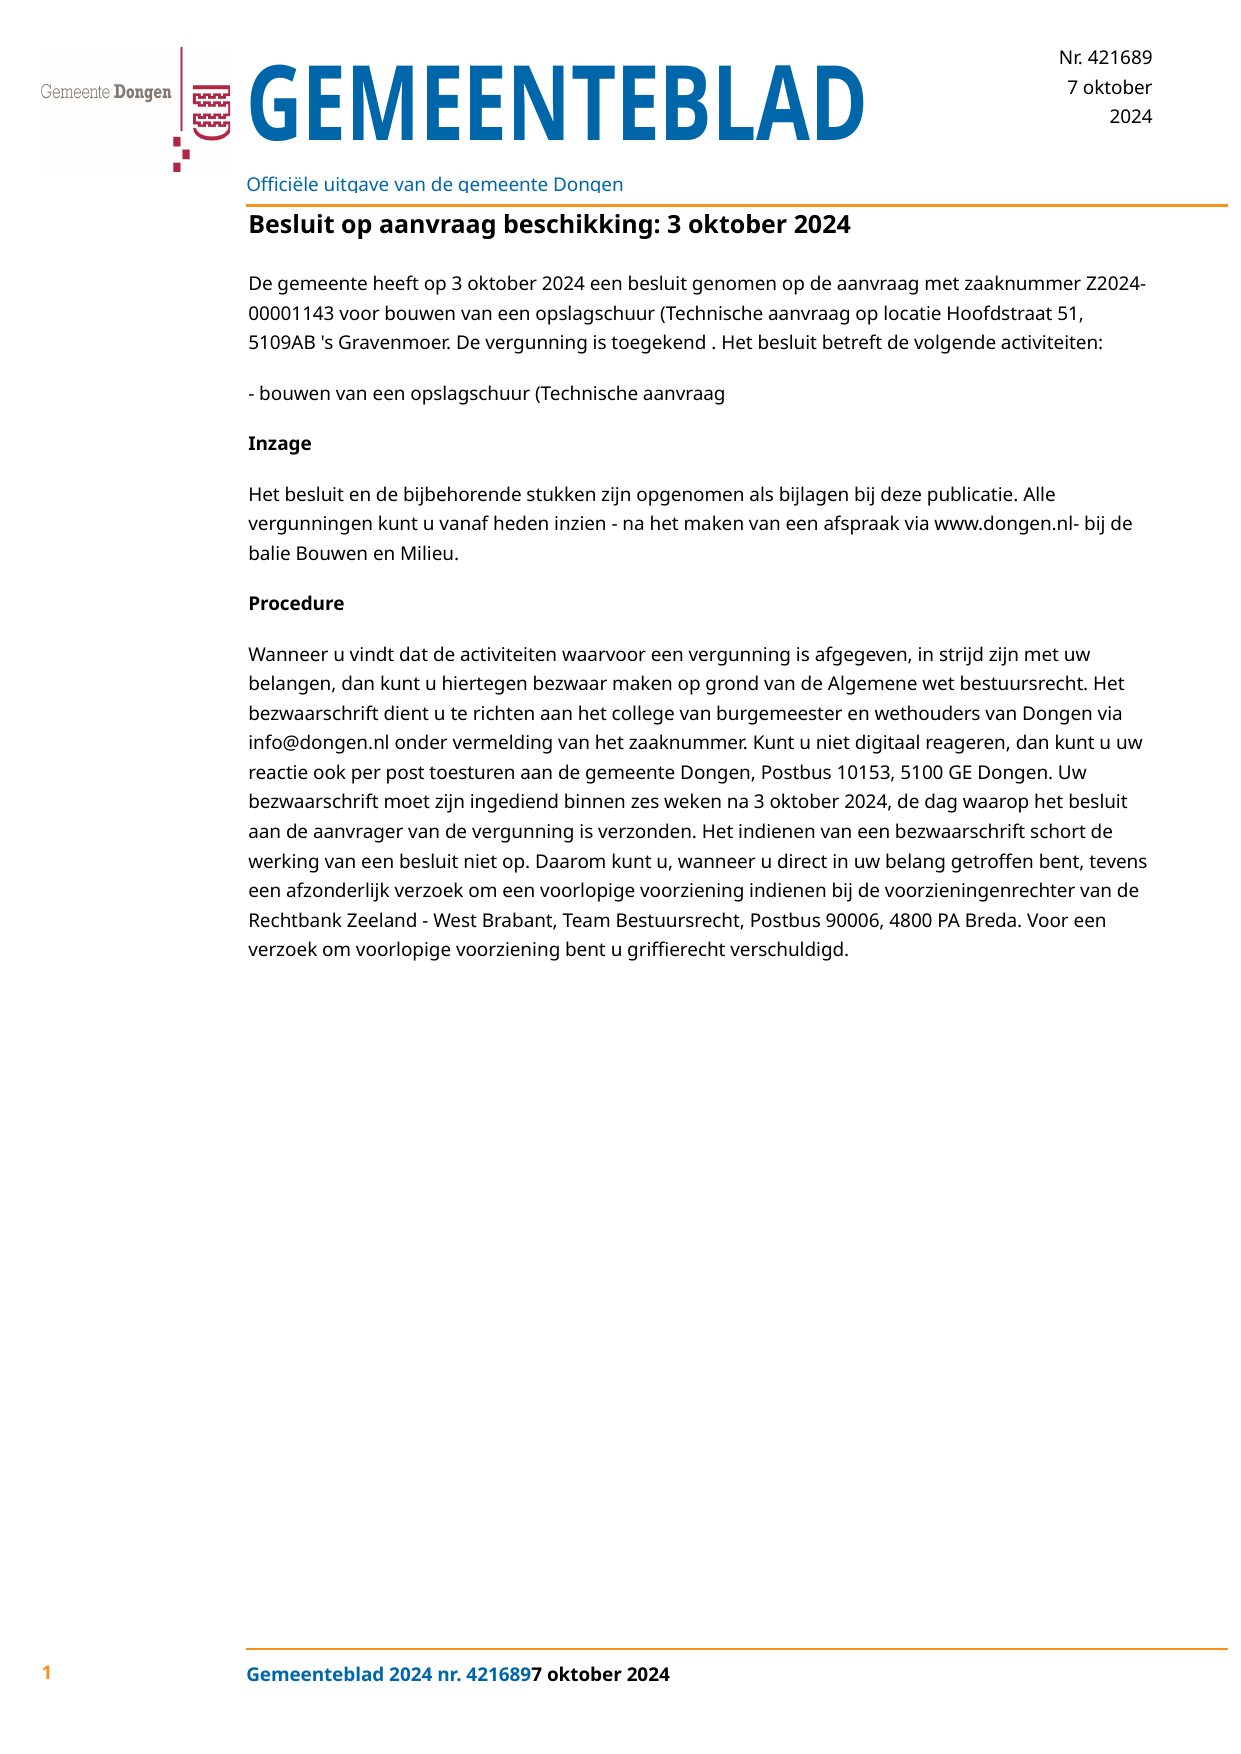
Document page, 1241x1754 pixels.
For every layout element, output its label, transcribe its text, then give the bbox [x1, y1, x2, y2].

text Het besluit en de bijbehorende stukken zijn opgenomen als bijlagen bij deze publicatie. Alle vergunningen kunt u vanaf heden inzien - na het maken van een afspraak via www.dongen.nl- bij de balie Bouwen en Milieu. [248, 481, 1152, 566]
text De gemeente heeft op 3 oktober 2024 een besluit genomen op de aanvraag met zaaknummer Z2024-00001143 voor bouwen van een opslagschuur (Technische aanvraag op locatie Hoofdstraat 51, 5109AB 's Gravenmoer. De vergunning is toegekend . Het besluit betreft de volgende activiteiten: [248, 270, 1152, 355]
text - bouwen van een opslagschuur (Technische aanvraag [248, 380, 1152, 406]
text Wanneer u vindt dat de activiteiten waarvoor een vergunning is afgegeven, in strijd zijn met uw belangen, dan kunt u hiertegen bezwaar maken op grond van de Algemene wet bestuursrecht. Het bezwaarschrift dient u te richten aan het college van burgemeester en wethouders van Dongen via info@dongen.nl onder vermelding van het zaaknummer. Kunt u niet digitaal reageren, dan kunt u uw reactie ook per post toesturen aan de gemeente Dongen, Postbus 10153, 5100 GE Dongen. Uw bezwaarschrift moet zijn ingediend binnen zes weken na 3 oktober 2024, de dag waarop het besluit aan de aanvrager van de vergunning is verzonden. Het indienen van een bezwaarschrift schort de werking van een besluit niet op. Daarom kunt u, wanneer u direct in uw belang getroffen bent, tevens een afzonderlijk verzoek om een voorlopige voorziening indienen bij de voorzieningenrechter van de Rechtbank Zeeland - West Brabant, Team Bestuursrecht, Postbus 90006, 4800 PA Breda. Voor een verzoek om voorlopige voorziening bent u griffierecht verschuldigd. [248, 641, 1152, 962]
text Procedure [248, 590, 1152, 616]
text Besluit op aanvraag beschikking: 3 oktober 2024 [248, 207, 1152, 241]
picture [41, 47, 231, 172]
text Inzage [248, 430, 1152, 456]
